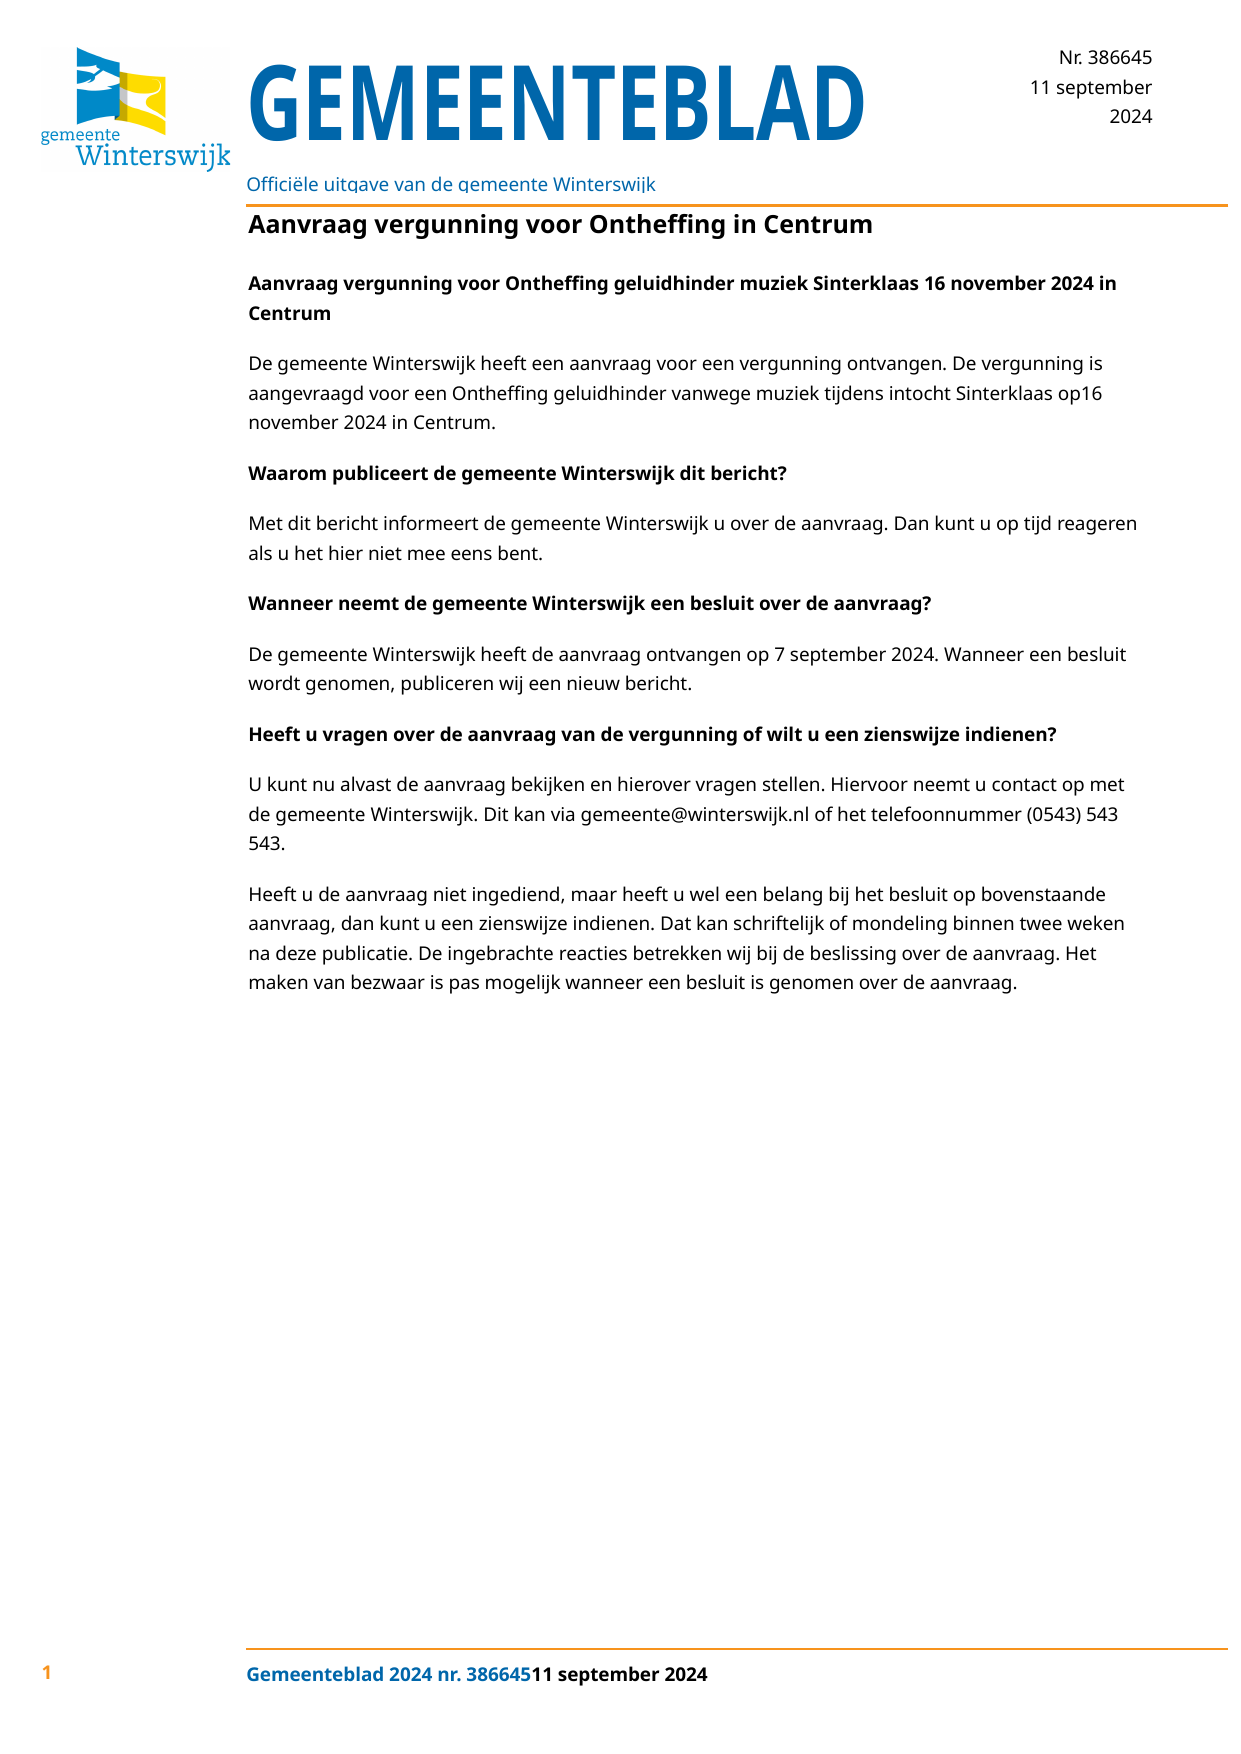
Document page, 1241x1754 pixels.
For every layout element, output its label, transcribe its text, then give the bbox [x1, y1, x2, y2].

text U kunt nu alvast de aanvraag bekijken en hierover vragen stellen. Hiervoor neemt u contact op met de gemeente Winterswijk. Dit kan via gemeente@winterswijk.nl of het telefoonnummer (0543) 543 543. [248, 771, 1152, 856]
text Aanvraag vergunning voor Ontheffing geluidhinder muziek Sinterklaas 16 november 2024 in Centrum [248, 270, 1152, 326]
picture [225, 153, 231, 162]
text De gemeente Winterswijk heeft de aanvraag ontvangen op 7 september 2024. Wanneer een besluit wordt genomen, publiceren wij een nieuw bericht. [248, 641, 1152, 696]
text Heeft u de aanvraag niet ingediend, maar heeft u wel een belang bij het besluit op bovenstaande aanvraag, dan kunt u een zienswijze indienen. Dat kan schriftelijk of mondeling binnen twee weken na deze publicatie. De ingebrachte reacties betrekken wij bij de beslissing over de aanvraag. Het maken van bezwaar is pas mogelijk wanneer een besluit is genomen over de aanvraag. [248, 881, 1152, 995]
text De gemeente Winterswijk heeft een aanvraag voor een vergunning ontvangen. De vergunning is aangevraagd voor een Ontheffing geluidhinder vanwege muziek tijdens intocht Sinterklaas op16 november 2024 in Centrum. [248, 350, 1152, 435]
text Waarom publiceert de gemeente Winterswijk dit bericht? [248, 460, 1152, 486]
text Wanneer neemt de gemeente Winterswijk een besluit over de aanvraag? [248, 590, 1152, 616]
text Met dit bericht informeert de gemeente Winterswijk u over de aanvraag. Dan kunt u op tijd reageren als u het hier niet mee eens bent. [248, 510, 1152, 566]
picture [41, 47, 231, 172]
text Heeft u vragen over de aanvraag van de vergunning of wilt u een zienswijze indienen? [248, 721, 1152, 746]
text Aanvraag vergunning voor Ontheffing in Centrum [248, 207, 1152, 241]
